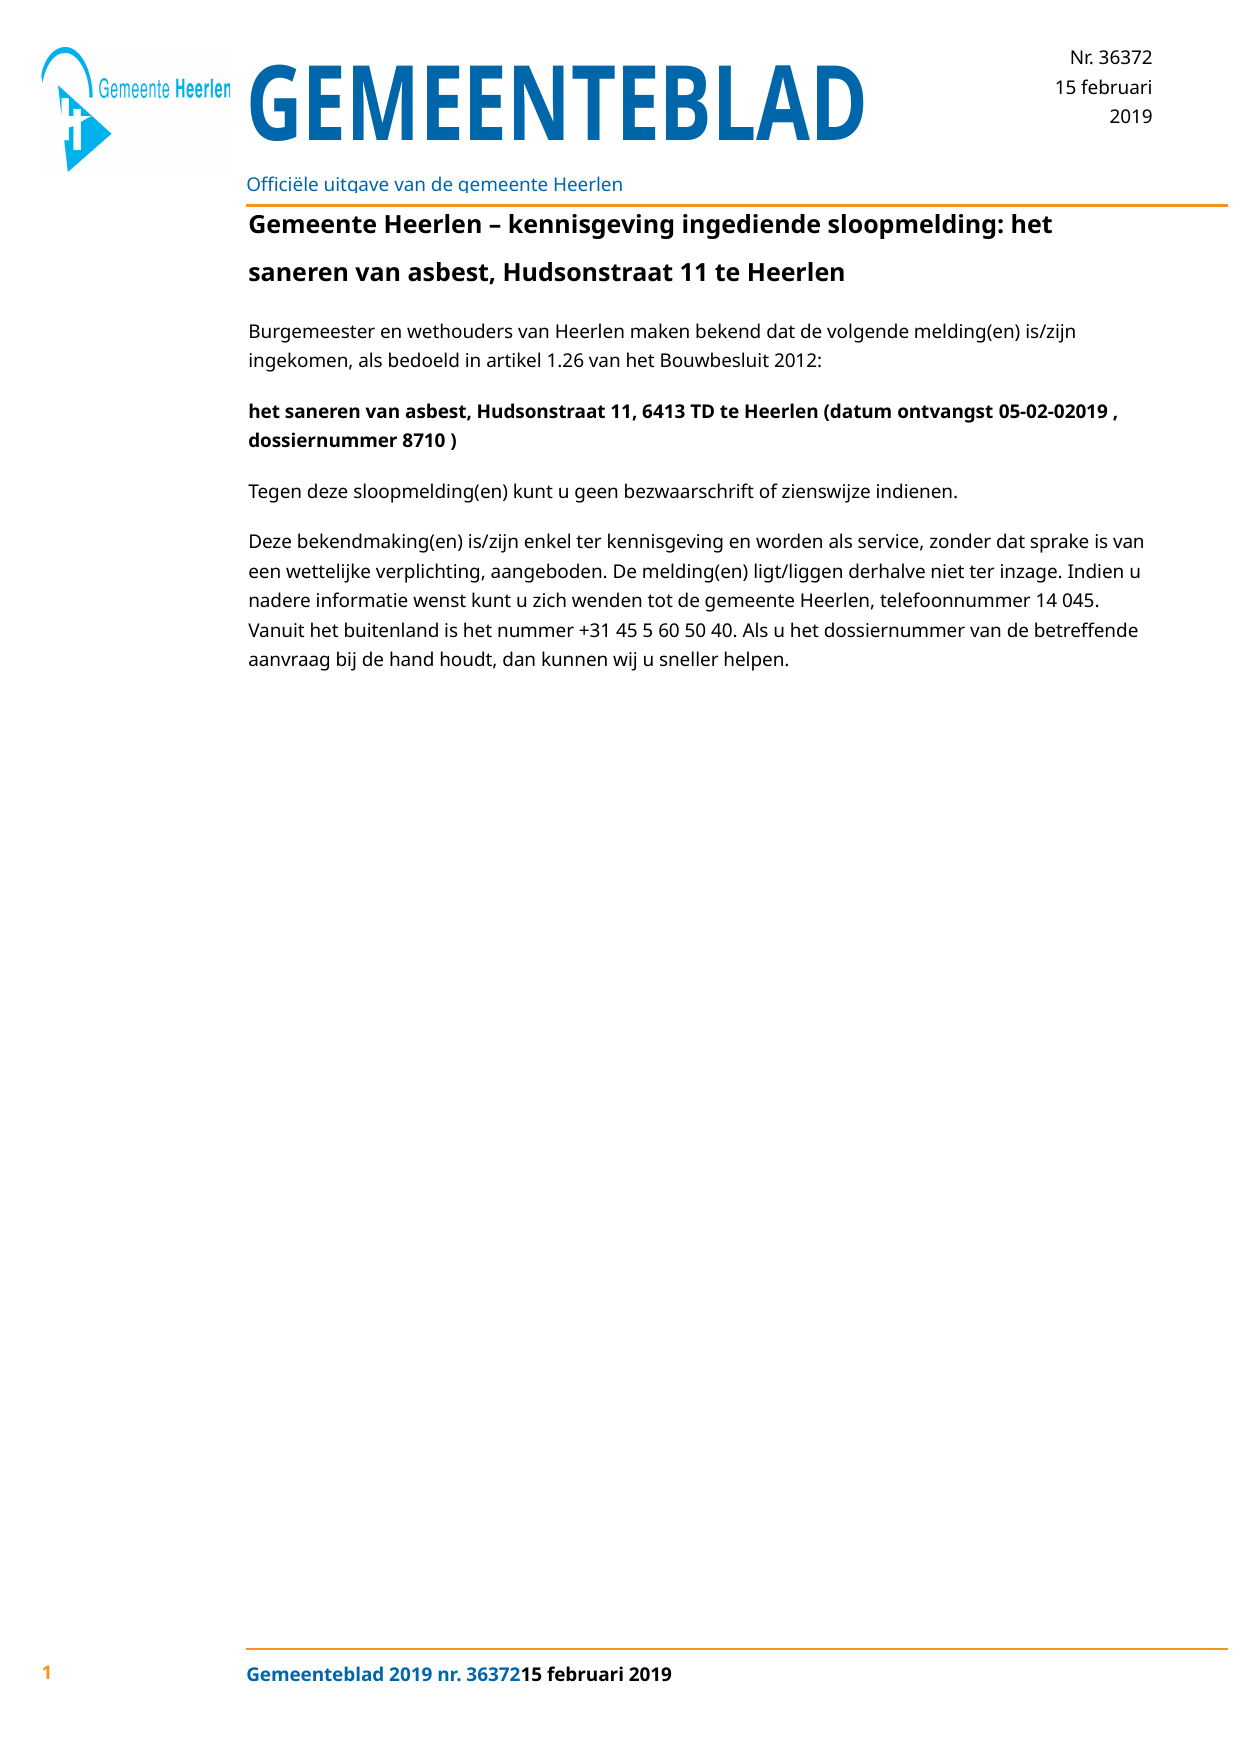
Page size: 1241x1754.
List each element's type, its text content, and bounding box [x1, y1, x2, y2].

text Gemeente Heerlen – kennisgeving ingediende sloopmelding: het saneren van asbest, Hudsonstraat 11 te Heerlen [248, 207, 1152, 288]
picture [41, 47, 231, 172]
text Deze bekendmaking(en) is/zijn enkel ter kennisgeving en worden als service, zonder dat sprake is van een wettelijke verplichting, aangeboden. De melding(en) ligt/liggen derhalve niet ter inzage. Indien u nadere informatie wenst kunt u zich wenden tot de gemeente Heerlen, telefoonnummer 14 045. Vanuit het buitenland is het nummer +31 45 5 60 50 40. Als u het dossiernummer van de betreffende aanvraag bij de hand houdt, dan kunnen wij u sneller helpen. [248, 528, 1152, 672]
text het saneren van asbest, Hudsonstraat 11, 6413 TD te Heerlen (datum ontvangst 05-02-02019 , dossiernummer 8710 ) [248, 398, 1152, 453]
picture [41, 47, 58, 70]
text Burgemeester en wethouders van Heerlen maken bekend dat de volgende melding(en) is/zijn ingekomen, als bedoeld in artikel 1.26 van het Bouwbesluit 2012: [248, 318, 1152, 373]
text Tegen deze sloopmelding(en) kunt u geen bezwaarschrift of zienswijze indienen. [248, 478, 1152, 504]
